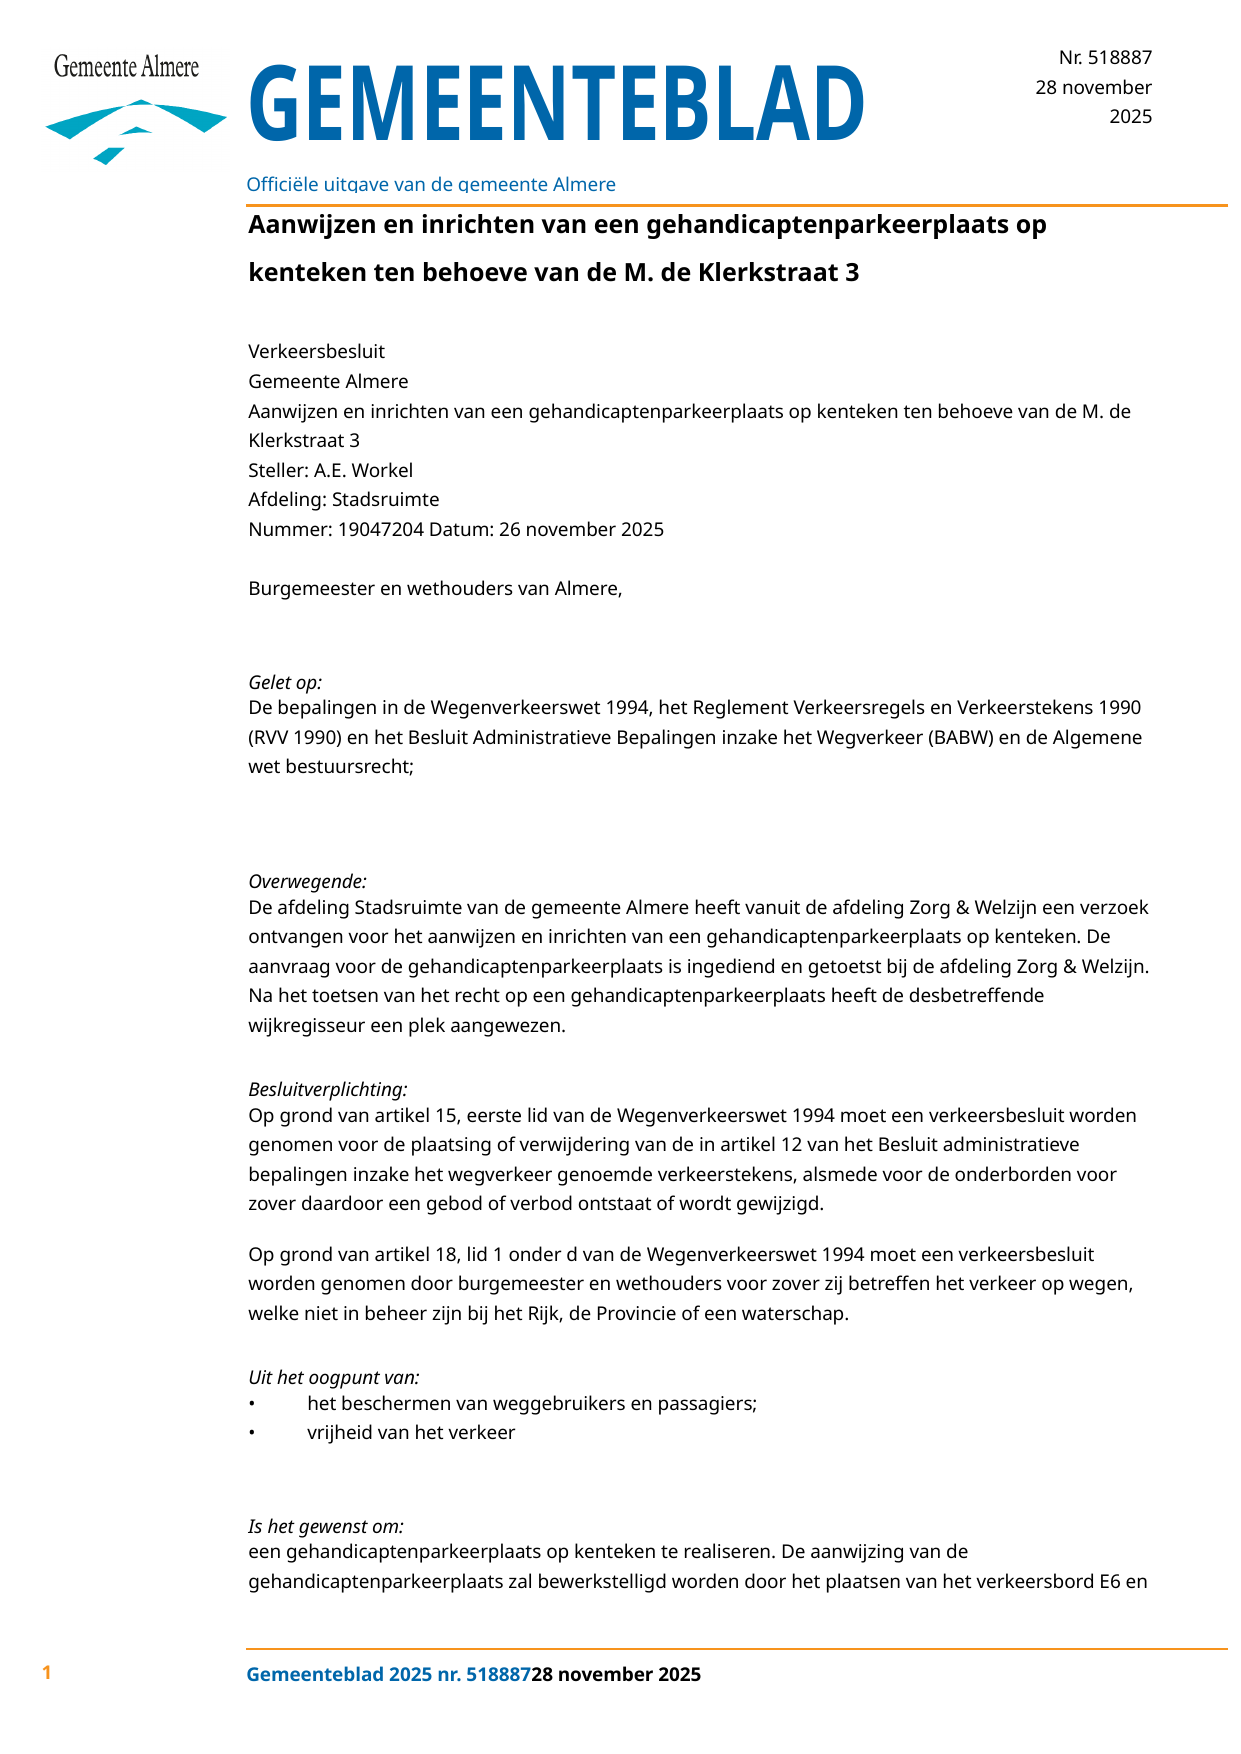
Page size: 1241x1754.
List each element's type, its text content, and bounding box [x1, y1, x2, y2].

text Aanwijzen en inrichten van een gehandicaptenparkeerplaats op kenteken ten behoeve van de M. de Klerkstraat 3 [248, 398, 1152, 453]
text Burgemeester en wethouders van Almere, [248, 575, 1152, 601]
text Besluitverplichting: [248, 1076, 1152, 1102]
text Gelet op: [248, 669, 1152, 694]
text De afdeling Stadsruimte van de gemeente Almere heeft vanuit de afdeling Zorg & Welzijn een verzoek ontvangen voor het aanwijzen en inrichten van een gehandicaptenparkeerplaats op kenteken. De aanvraag voor de gehandicaptenparkeerplaats is ingediend en getoetst bij de afdeling Zorg & Welzijn. Na het toetsen van het recht op een gehandicaptenparkeerplaats heeft de desbetreffende wijkregisseur een plek aangewezen. [248, 894, 1152, 1038]
text Steller: A.E. Workel [248, 457, 1152, 483]
text Verkeersbesluit [248, 339, 1152, 364]
text Op grond van artikel 18, lid 1 onder d van de Wegenverkeerswet 1994 moet een verkeersbesluit worden genomen door burgemeester en wethouders voor zover zij betreffen het verkeer op wegen, welke niet in beheer zijn bij het Rijk, de Provincie of een waterschap. [248, 1241, 1152, 1326]
text Nummer: 19047204 Datum: 26 november 2025 [248, 516, 1152, 542]
text een gehandicaptenparkeerplaats op kenteken te realiseren. De aanwijzing van de gehandicaptenparkeerplaats zal bewerkstelligd worden door het plaatsen van het verkeersbord E6 en [248, 1539, 1152, 1594]
picture [41, 47, 231, 172]
list vrijheid van het verkeer [248, 1419, 1152, 1445]
text De bepalingen in de Wegenverkeerswet 1994, het Reglement Verkeersregels en Verkeerstekens 1990 (RVV 1990) en het Besluit Administratieve Bepalingen inzake het Wegverkeer (BABW) en de Algemene wet bestuursrecht; [248, 694, 1152, 779]
text Op grond van artikel 15, eerste lid van de Wegenverkeerswet 1994 moet een verkeersbesluit worden genomen voor de plaatsing of verwijdering van de in artikel 12 van het Besluit administratieve bepalingen inzake het wegverkeer genoemde verkeerstekens, alsmede voor de onderborden voor zover daardoor een gebod of verbod ontstaat of wordt gewijzigd. [248, 1102, 1152, 1216]
text Gemeente Almere [248, 368, 1152, 394]
text Overwegende: [248, 868, 1152, 894]
list het beschermen van weggebruikers en passagiers; [248, 1390, 1152, 1416]
text Aanwijzen en inrichten van een gehandicaptenparkeerplaats op kenteken ten behoeve van de M. de Klerkstraat 3 [248, 207, 1152, 288]
text Is het gewenst om: [248, 1513, 1152, 1539]
text Uit het oogpunt van: [248, 1364, 1152, 1390]
text Afdeling: Stadsruimte [248, 487, 1152, 512]
